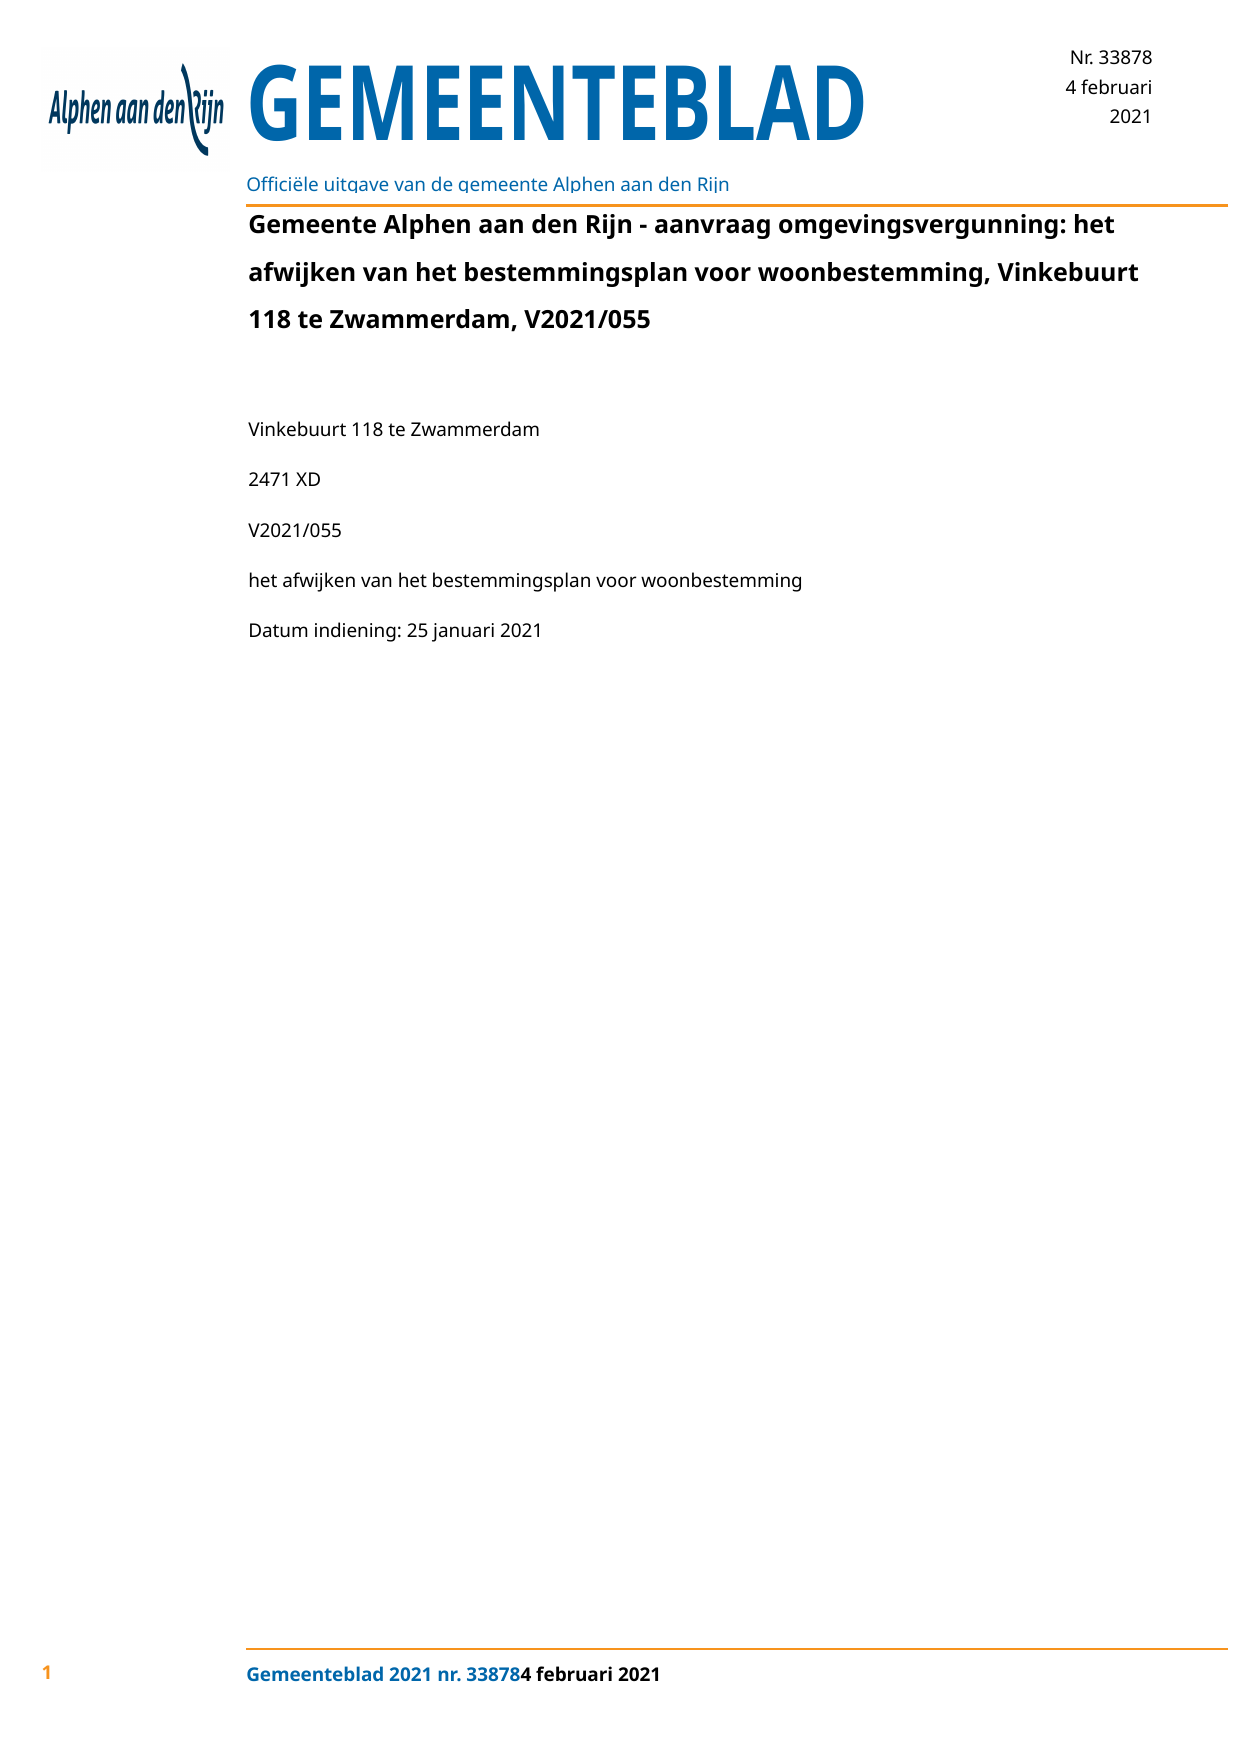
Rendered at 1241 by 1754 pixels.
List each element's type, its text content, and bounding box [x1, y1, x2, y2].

text 2471 XD [248, 466, 1152, 492]
text Vinkebuurt 118 te Zwammerdam [248, 416, 1152, 442]
text V2021/055 [248, 517, 1152, 542]
text Datum indiening: 25 januari 2021 [248, 618, 1152, 643]
text Gemeente Alphen aan den Rijn - aanvraag omgevingsvergunning: het afwijken van het bestemmingsplan voor woonbestemming, Vinkebuurt 118 te Zwammerdam, V2021/055 [248, 207, 1152, 336]
picture [41, 47, 231, 172]
text het afwijken van het bestemmingsplan voor woonbestemming [248, 567, 1152, 593]
